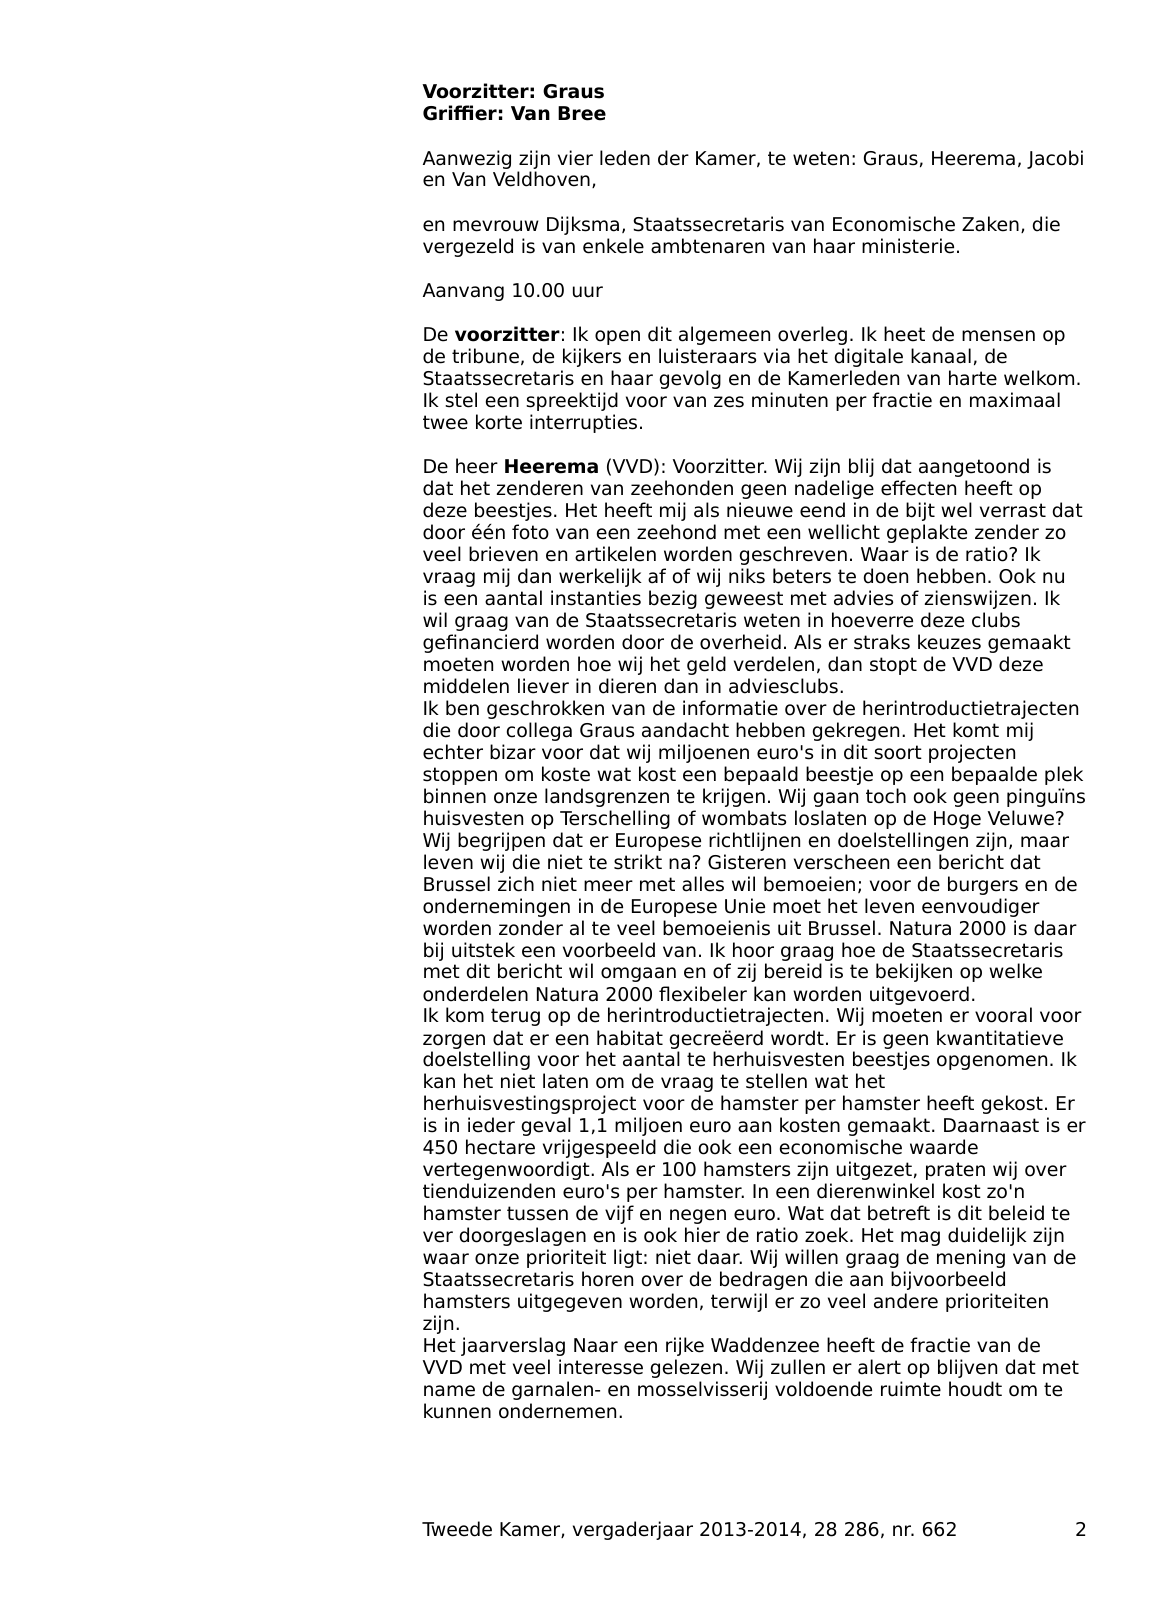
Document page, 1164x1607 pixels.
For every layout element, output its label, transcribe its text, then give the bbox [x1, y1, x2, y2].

text en mevrouw Dijksma, Staatssecretaris van Economische Zaken, die vergezeld is van enkele ambtenaren van haar ministerie. [422, 213, 1087, 257]
text Ik ben geschrokken van de informatie over de herintroductietrajecten die door collega Graus aandacht hebben gekregen. Het komt mij echter bizar voor dat wij miljoenen euro's in dit soort projecten stoppen om koste wat kost een bepaald beestje op een bepaalde plek binnen onze landsgrenzen te krijgen. Wij gaan toch ook geen pinguïns huisvesten op Terschelling of wombats loslaten op de Hoge Veluwe? Wij begrijpen dat er Europese richtlijnen en doelstellingen zijn, maar leven wij die niet te strikt na? Gisteren verscheen een bericht dat Brussel zich niet meer met alles wil bemoeien; voor de burgers en de ondernemingen in de Europese Unie moet het leven eenvoudiger worden zonder al te veel bemoeienis uit Brussel. Natura 2000 is daar bij uitstek een voorbeeld van. Ik hoor graag hoe de Staatssecretaris met dit bericht wil omgaan en of zij bereid is te bekijken op welke onderdelen Natura 2000 flexibeler kan worden uitgevoerd. [422, 698, 1087, 1005]
text Griffier: Van Bree [422, 103, 1087, 125]
text Aanwezig zijn vier leden der Kamer, te weten: Graus, Heerema, Jacobi en Van Veldhoven, [422, 147, 1087, 191]
text De heer Heerema (VVD): Voorzitter. Wij zijn blij dat aangetoond is dat het zenderen van zeehonden geen nadelige effecten heeft op deze beestjes. Het heeft mij als nieuwe eend in de bijt wel verrast dat door één foto van een zeehond met een wellicht geplakte zender zo veel brieven en artikelen worden geschreven. Waar is de ratio? Ik vraag mij dan werkelijk af of wij niks beters te doen hebben. Ook nu is een aantal instanties bezig geweest met advies of zienswijzen. Ik wil graag van de Staatssecretaris weten in hoeverre deze clubs gefinancierd worden door de overheid. Als er straks keuzes gemaakt moeten worden hoe wij het geld verdelen, dan stopt de VVD deze middelen liever in dieren dan in adviesclubs. [422, 456, 1087, 698]
text Voorzitter: Graus [422, 81, 1087, 103]
text Aanvang 10.00 uur [422, 280, 1087, 302]
text De voorzitter: Ik open dit algemeen overleg. Ik heet de mensen op de tribune, de kijkers en luisteraars via het digitale kanaal, de Staatssecretaris en haar gevolg en de Kamerleden van harte welkom. Ik stel een spreektijd voor van zes minuten per fractie en maximaal twee korte interrupties. [422, 324, 1087, 434]
text Het jaarverslag Naar een rijke Waddenzee heeft de fractie van de VVD met veel interesse gelezen. Wij zullen er alert op blijven dat met name de garnalen- en mosselvisserij voldoende ruimte houdt om te kunnen ondernemen. [422, 1335, 1087, 1423]
text Ik kom terug op de herintroductietrajecten. Wij moeten er vooral voor zorgen dat er een habitat gecreëerd wordt. Er is geen kwantitatieve doelstelling voor het aantal te herhuisvesten beestjes opgenomen. Ik kan het niet laten om de vraag te stellen wat het herhuisvestingsproject voor de hamster per hamster heeft gekost. Er is in ieder geval 1,1 miljoen euro aan kosten gemaakt. Daarnaast is er 450 hectare vrijgespeeld die ook een economische waarde vertegenwoordigt. Als er 100 hamsters zijn uitgezet, praten wij over tienduizenden euro's per hamster. In een dierenwinkel kost zo'n hamster tussen de vijf en negen euro. Wat dat betreft is dit beleid te ver doorgeslagen en is ook hier de ratio zoek. Het mag duidelijk zijn waar onze prioriteit ligt: niet daar. Wij willen graag de mening van de Staatssecretaris horen over de bedragen die aan bijvoorbeeld hamsters uitgegeven worden, terwijl er zo veel andere prioriteiten zijn. [422, 1005, 1087, 1335]
